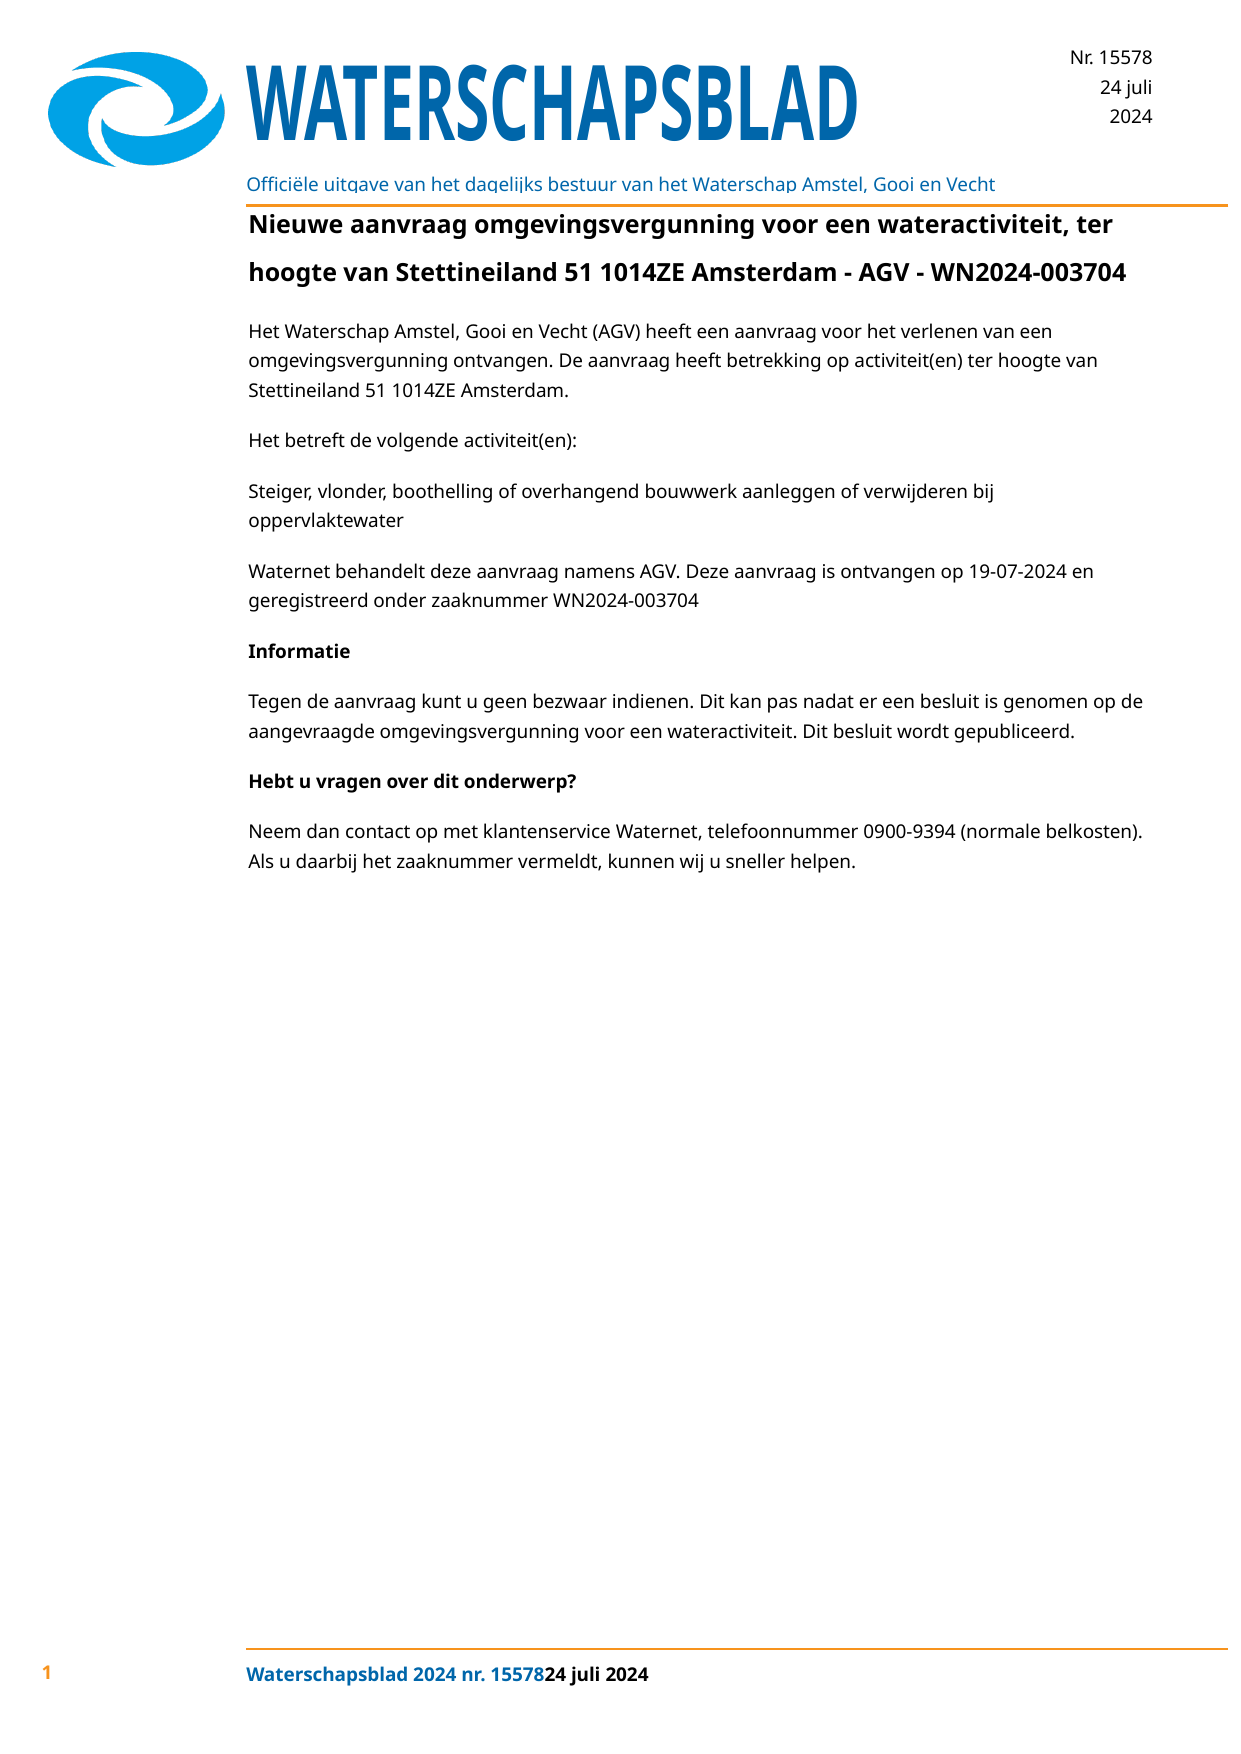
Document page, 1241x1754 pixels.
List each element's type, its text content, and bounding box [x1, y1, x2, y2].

text Tegen de aanvraag kunt u geen bezwaar indienen. Dit kan pas nadat er een besluit is genomen op de aangevraagde omgevingsvergunning voor een wateractiviteit. Dit besluit wordt gepubliceerd. [248, 688, 1152, 744]
text Steiger, vlonder, boothelling of overhangend bouwwerk aanleggen of verwijderen bij oppervlaktewater [248, 478, 1152, 533]
text Het Waterschap Amstel, Gooi en Vecht (AGV) heeft een aanvraag voor het verlenen van een omgevingsvergunning ontvangen. De aanvraag heeft betrekking op activiteit(en) ter hoogte van Stettineiland 51 1014ZE Amsterdam. [248, 318, 1152, 403]
text Nieuwe aanvraag omgevingsvergunning voor een wateractiviteit, ter hoogte van Stettineiland 51 1014ZE Amsterdam - AGV - WN2024-003704 [248, 207, 1152, 288]
text Hebt u vragen over dit onderwerp? [248, 768, 1152, 794]
picture [41, 47, 231, 172]
text Waternet behandelt deze aanvraag namens AGV. Deze aanvraag is ontvangen op 19-07-2024 en geregistreerd onder zaaknummer WN2024-003704 [248, 558, 1152, 613]
text Het betreft de volgende activiteit(en): [248, 427, 1152, 453]
text Informatie [248, 638, 1152, 664]
text Neem dan contact op met klantenservice Waternet, telefoonnummer 0900-9394 (normale belkosten). Als u daarbij het zaaknummer vermeldt, kunnen wij u sneller helpen. [248, 819, 1152, 874]
